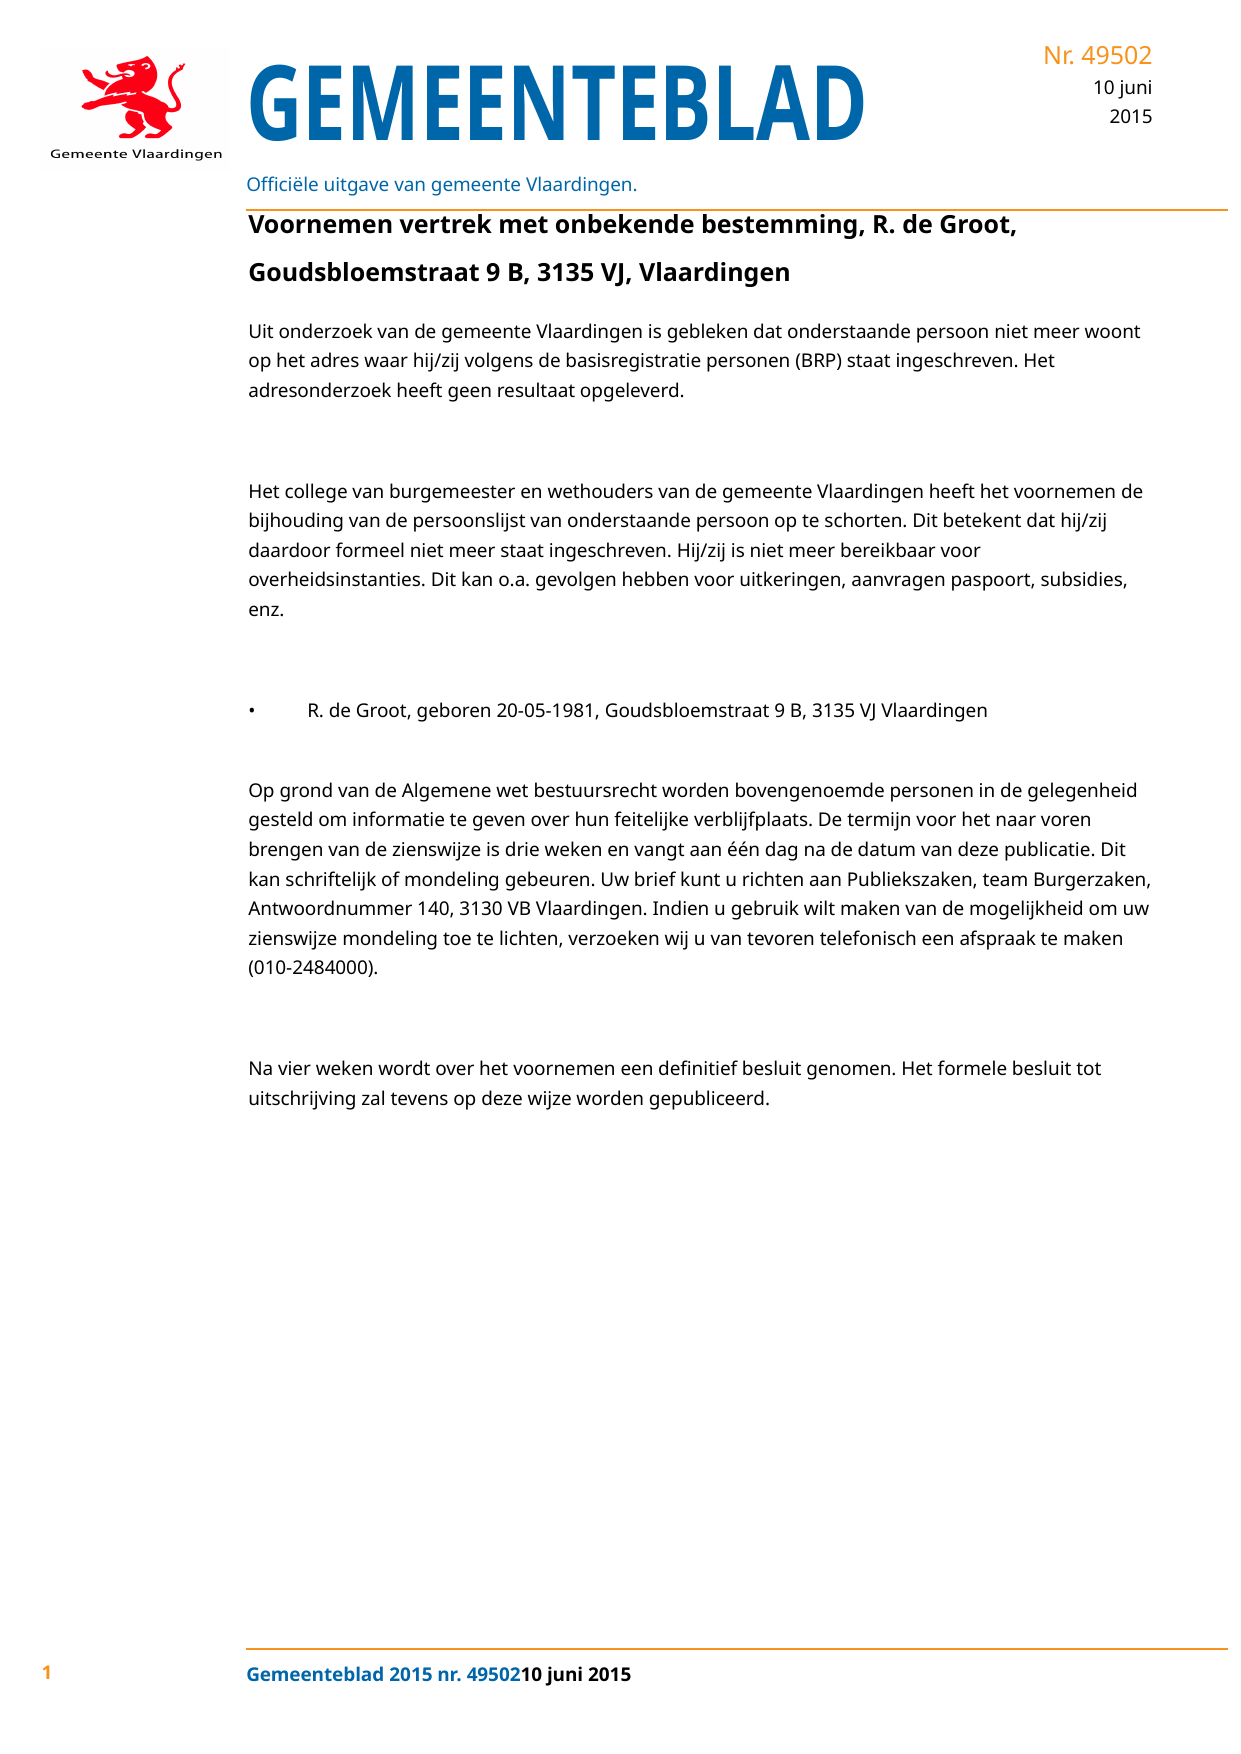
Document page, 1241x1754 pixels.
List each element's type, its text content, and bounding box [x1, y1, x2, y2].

text Voornemen vertrek met onbekende bestemming, R. de Groot, Goudsbloemstraat 9 B, 3135 VJ, Vlaardingen [248, 211, 1152, 288]
picture [41, 47, 231, 172]
text Uit onderzoek van de gemeente Vlaardingen is gebleken dat onderstaande persoon niet meer woont op het adres waar hij/zij volgens de basisregistratie personen (BRP) staat ingeschreven. Het adresonderzoek heeft geen resultaat opgeleverd. [248, 318, 1152, 403]
list R. de Groot, geboren 20-05-1981, Goudsbloemstraat 9 B, 3135 VJ Vlaardingen [248, 697, 1152, 723]
text Op grond van de Algemene wet bestuursrecht worden bovengenoemde personen in de gelegenheid gesteld om informatie te geven over hun feitelijke verblijfplaats. De termijn voor het naar voren brengen van de zienswijze is drie weken en vangt aan één dag na de datum van deze publicatie. Dit kan schriftelijk of mondeling gebeuren. Uw brief kunt u richten aan Publiekszaken, team Burgerzaken, Antwoordnummer 140, 3130 VB Vlaardingen. Indien u gebruik wilt maken van de mogelijkheid om uw zienswijze mondeling toe te lichten, verzoeken wij u van tevoren telefonisch een afspraak te maken (010-2484000). [248, 777, 1152, 980]
text Het college van burgemeester en wethouders van de gemeente Vlaardingen heeft het voornemen de bijhouding van de persoonslijst van onderstaande persoon op te schorten. Dit betekent dat hij/zij daardoor formeel niet meer staat ingeschreven. Hij/zij is niet meer bereikbaar voor overheidsinstanties. Dit kan o.a. gevolgen hebben voor uitkeringen, aanvragen paspoort, subsidies, enz. [248, 478, 1152, 622]
text Na vier weken wordt over het voornemen een definitief besluit genomen. Het formele besluit tot uitschrijving zal tevens op deze wijze worden gepubliceerd. [248, 1055, 1152, 1111]
